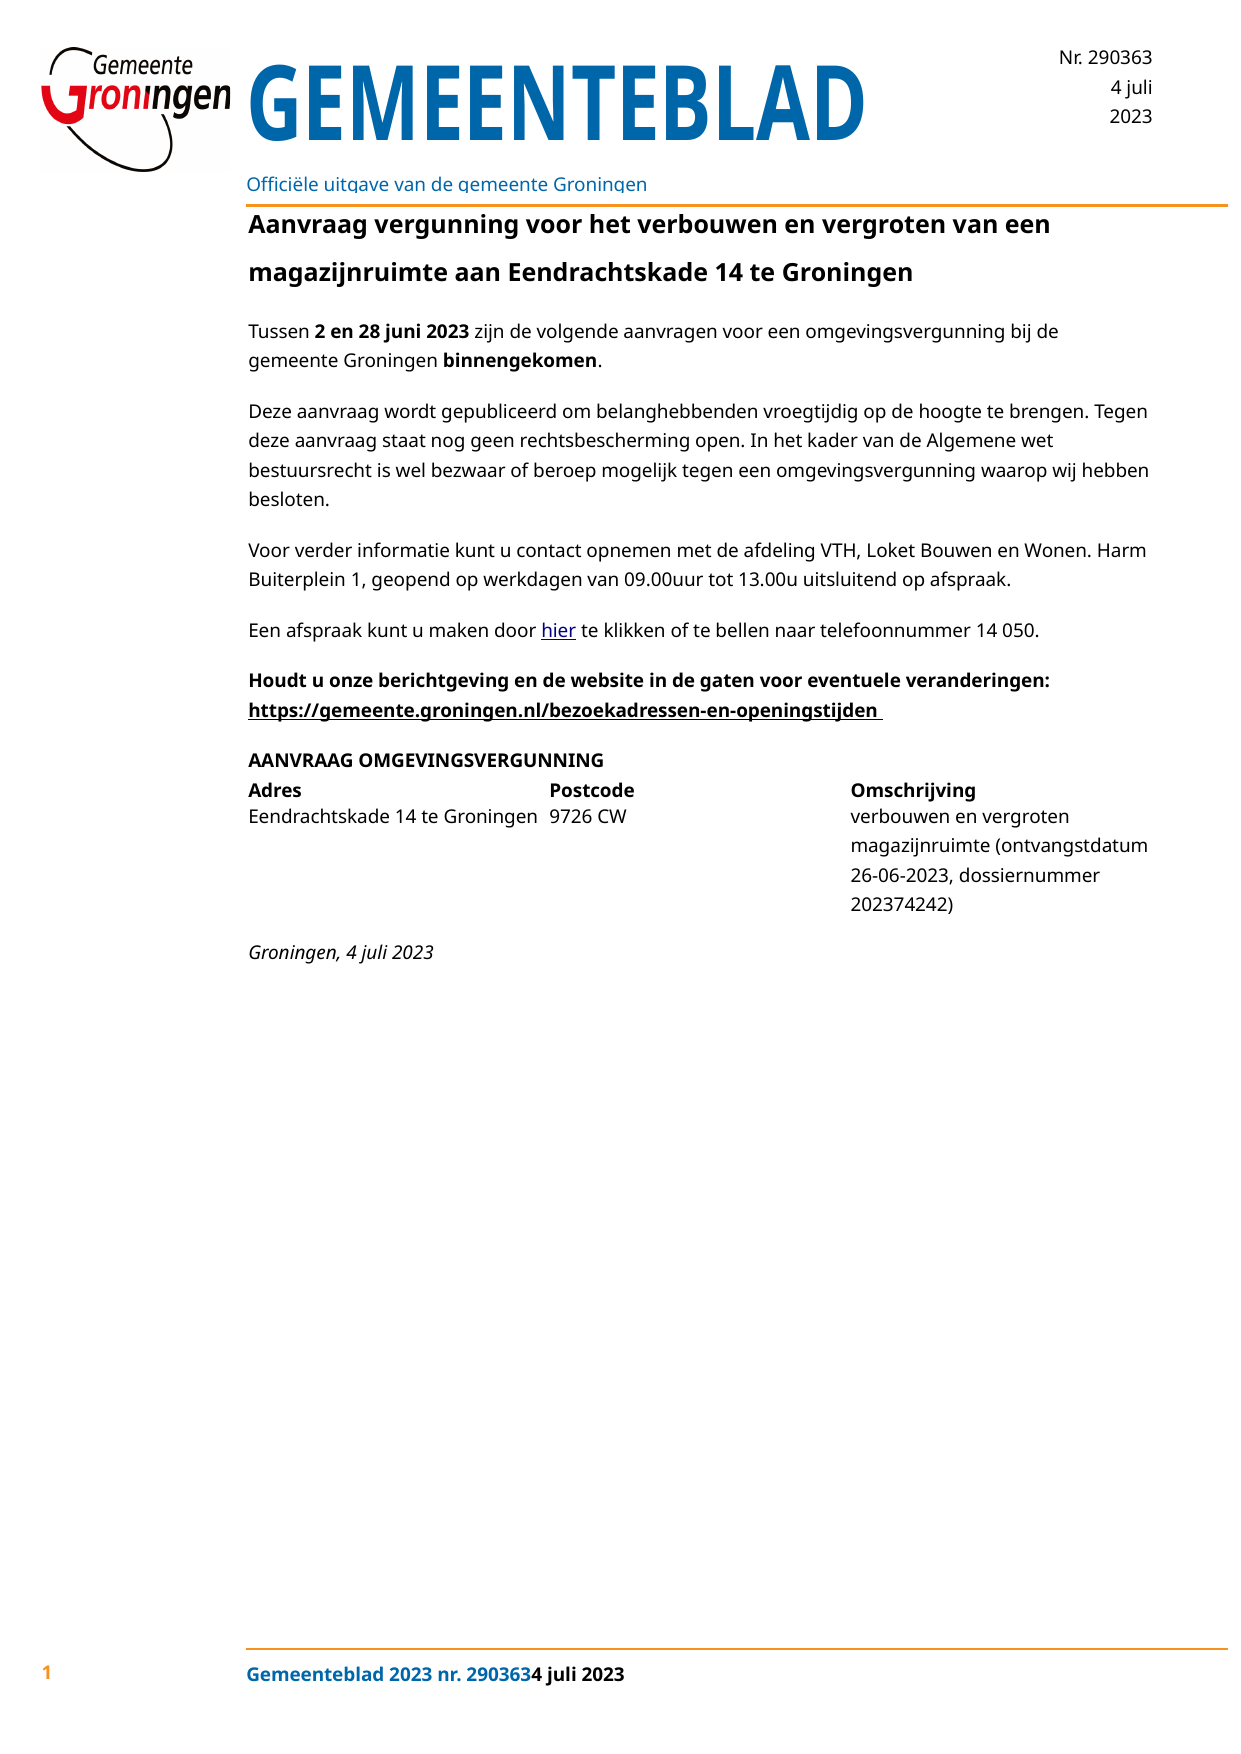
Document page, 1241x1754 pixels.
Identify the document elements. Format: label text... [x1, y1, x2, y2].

text Houdt u onze berichtgeving en de website in de gaten voor eventuele veranderingen: https://gemeente.groningen.nl/bezoekadressen-en-openingstijden [248, 667, 1152, 723]
picture [41, 47, 231, 172]
text Tussen 2 en 28 juni 2023 zijn de volgende aanvragen voor een omgevingsvergunning bij de gemeente Groningen binnengekomen. [248, 318, 1152, 373]
text AANVRAAG OMGEVINGSVERGUNNING [248, 747, 1152, 773]
text Deze aanvraag wordt gepubliceerd om belanghebbenden vroegtijdig op de hoogte te brengen. Tegen deze aanvraag staat nog geen rechtsbescherming open. In het kader van de Algemene wet bestuursrecht is wel bezwaar of beroep mogelijk tegen een omgevingsvergunning waarop wij hebben besloten. [248, 398, 1152, 512]
table_header Adres [248, 777, 549, 803]
text Een afspraak kunt u maken door hier te klikken of te bellen naar telefoonnummer 14 050. [248, 617, 1152, 643]
table_cell 9726 CW [549, 803, 850, 917]
table_cell Eendrachtskade 14 te Groningen [248, 803, 549, 917]
table_header Omschrijving [850, 777, 1152, 803]
table_header Postcode [549, 777, 850, 803]
table_cell verbouwen en vergroten magazijnruimte (ontvangstdatum 26-06-2023, dossiernummer 202374242) [850, 803, 1152, 917]
text Groningen, 4 juli 2023 [248, 939, 1152, 964]
text Aanvraag vergunning voor het verbouwen en vergroten van een magazijnruimte aan Eendrachtskade 14 te Groningen [248, 207, 1152, 288]
text Voor verder informatie kunt u contact opnemen met de afdeling VTH, Loket Bouwen en Wonen. Harm Buiterplein 1, geopend op werkdagen van 09.00uur tot 13.00u uitsluitend op afspraak. [248, 537, 1152, 592]
